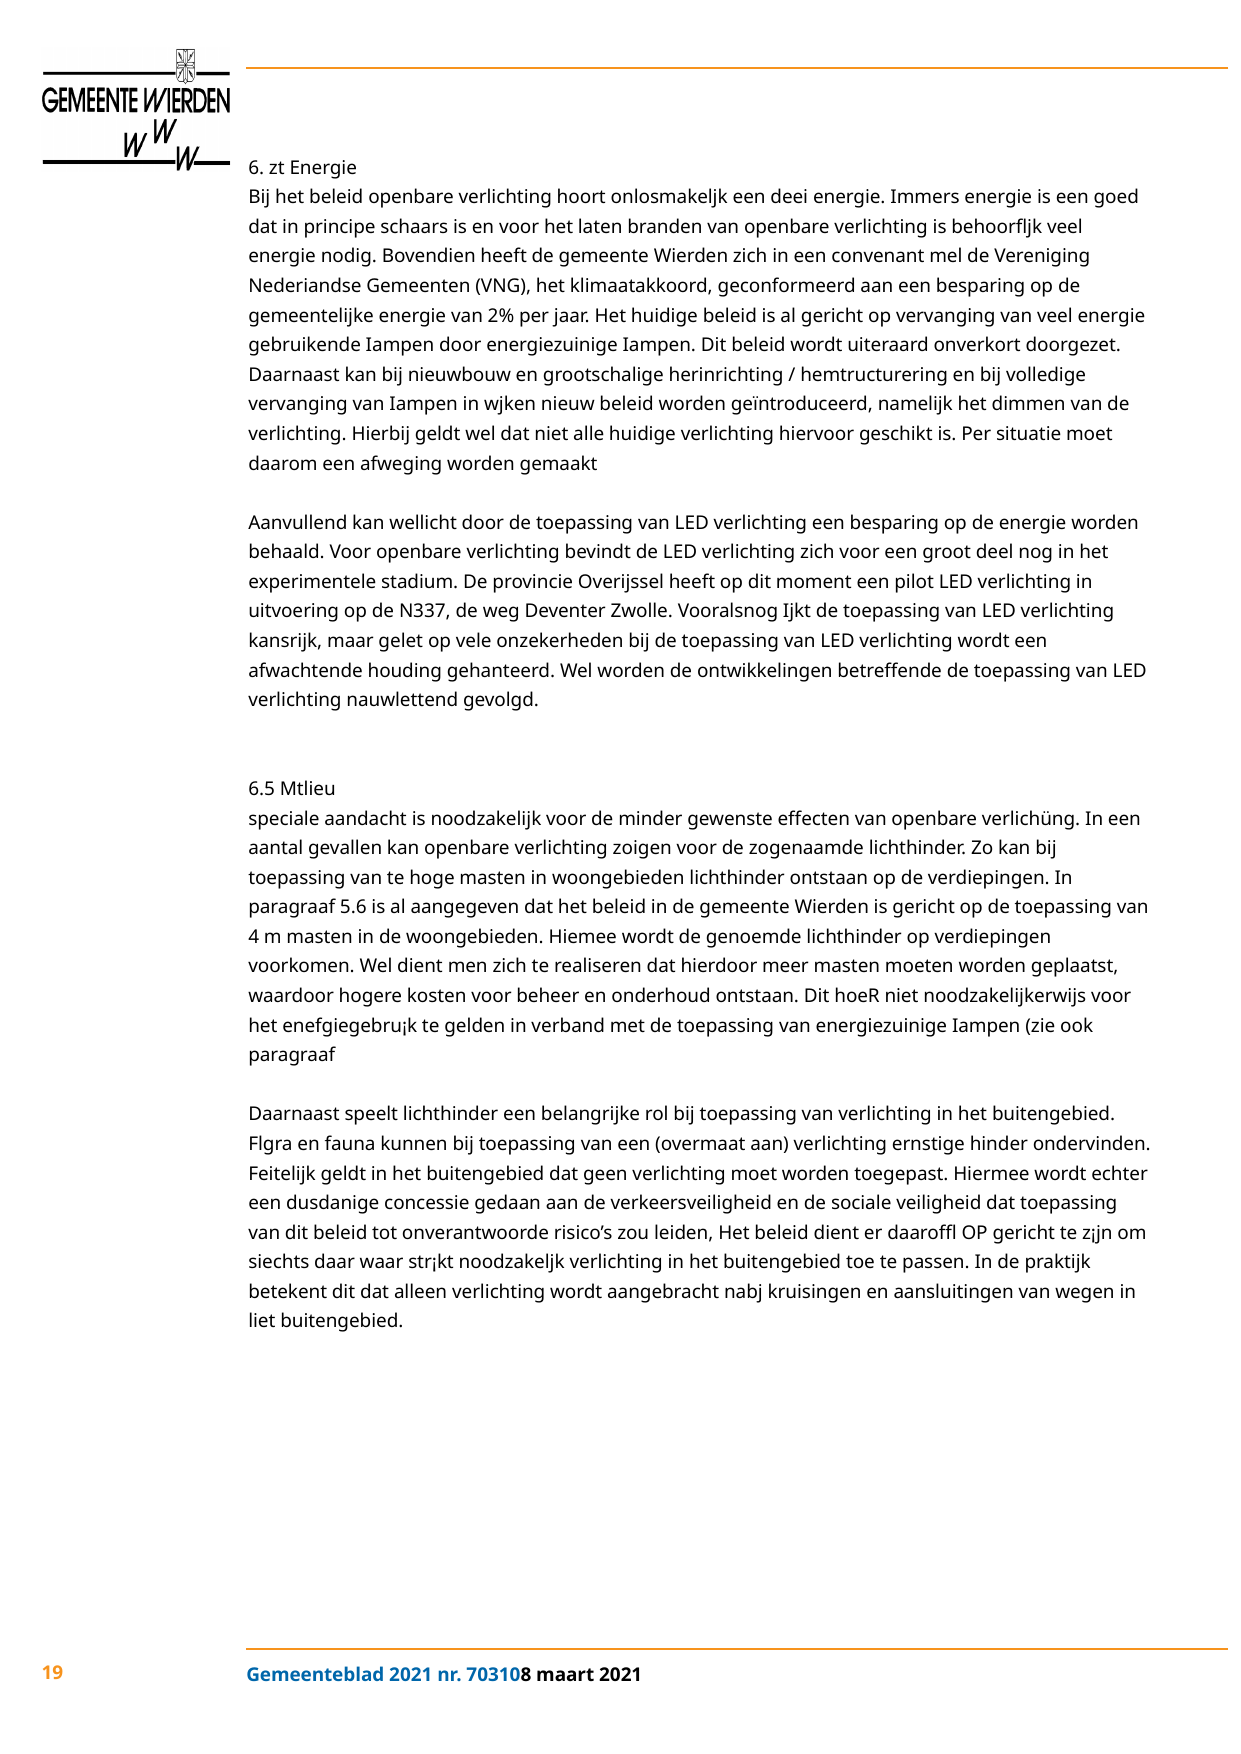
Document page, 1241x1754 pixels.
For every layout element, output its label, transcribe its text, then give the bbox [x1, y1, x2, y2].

picture [41, 47, 231, 172]
text speciale aandacht is noodzakelijk voor de minder gewenste effecten van openbare verlichüng. In een aantal gevallen kan openbare verlichting zoigen voor de zogenaamde lichthinder. Zo kan bij toepassing van te hoge masten in woongebieden lichthinder ontstaan op de verdiepingen. In paragraaf 5.6 is al aangegeven dat het beleid in de gemeente Wierden is gericht op de toepassing van 4 m masten in de woongebieden. Hiemee wordt de genoemde lichthinder op verdiepingen voorkomen. Wel dient men zich te realiseren dat hierdoor meer masten moeten worden geplaatst, waardoor hogere kosten voor beheer en onderhoud ontstaan. Dit hoeR niet noodzakelijkerwijs voor het enefgiegebru¡k te gelden in verband met de toepassing van energiezuinige Iampen (zie ook paragraaf [248, 805, 1152, 1067]
text 6. zt Energie [248, 154, 1152, 180]
text 6.5 Mtlieu [248, 775, 1152, 801]
text Daarnaast speelt lichthinder een belangrijke rol bij toepassing van verlichting in het buitengebied. Flgra en fauna kunnen bij toepassing van een (overmaat aan) verlichting ernstige hinder ondervinden. Feitelijk geldt in het buitengebied dat geen verlichting moet worden toegepast. Hiermee wordt echter een dusdanige concessie gedaan aan de verkeersveiligheid en de sociale veiligheid dat toepassing van dit beleid tot onverantwoorde risico’s zou leiden, Het beleid dient er daaroffl OP gericht te z¡jn om siechts daar waar str¡kt noodzakeljk verlichting in het buitengebied toe te passen. In de praktijk betekent dit dat alleen verlichting wordt aangebracht nabj kruisingen en aansluitingen van wegen in liet buitengebied. [248, 1101, 1152, 1333]
text Aanvullend kan wellicht door de toepassing van LED verlichting een besparing op de energie worden behaald. Voor openbare verlichting bevindt de LED verlichting zich voor een groot deel nog in het experimentele stadium. De provincie Overijssel heeft op dit moment een pilot LED verlichting in uitvoering op de N337, de weg Deventer Zwolle. Vooralsnog Ijkt de toepassing van LED verlichting kansrijk, maar gelet op vele onzekerheden bij de toepassing van LED verlichting wordt een afwachtende houding gehanteerd. Wel worden de ontwikkelingen betreffende de toepassing van LED verlichting nauwlettend gevolgd. [248, 509, 1152, 712]
text Bij het beleid openbare verlichting hoort onlosmakeljk een deei energie. Immers energie is een goed dat in principe schaars is en voor het laten branden van openbare verlichting is behoorfljk veel energie nodig. Bovendien heeft de gemeente Wierden zich in een convenant mel de Vereniging Nederiandse Gemeenten (VNG), het klimaatakkoord, geconformeerd aan een besparing op de gemeentelijke energie van 2% per jaar. Het huidige beleid is al gericht op vervanging van veel energie gebruikende Iampen door energiezuinige Iampen. Dit beleid wordt uiteraard onverkort doorgezet. Daarnaast kan bij nieuwbouw en grootschalige herinrichting / hemtructurering en bij volledige vervanging van Iampen in wjken nieuw beleid worden geïntroduceerd, namelijk het dimmen van de verlichting. Hierbij geldt wel dat niet alle huidige verlichting hiervoor geschikt is. Per situatie moet daarom een afweging worden gemaakt [248, 183, 1152, 476]
